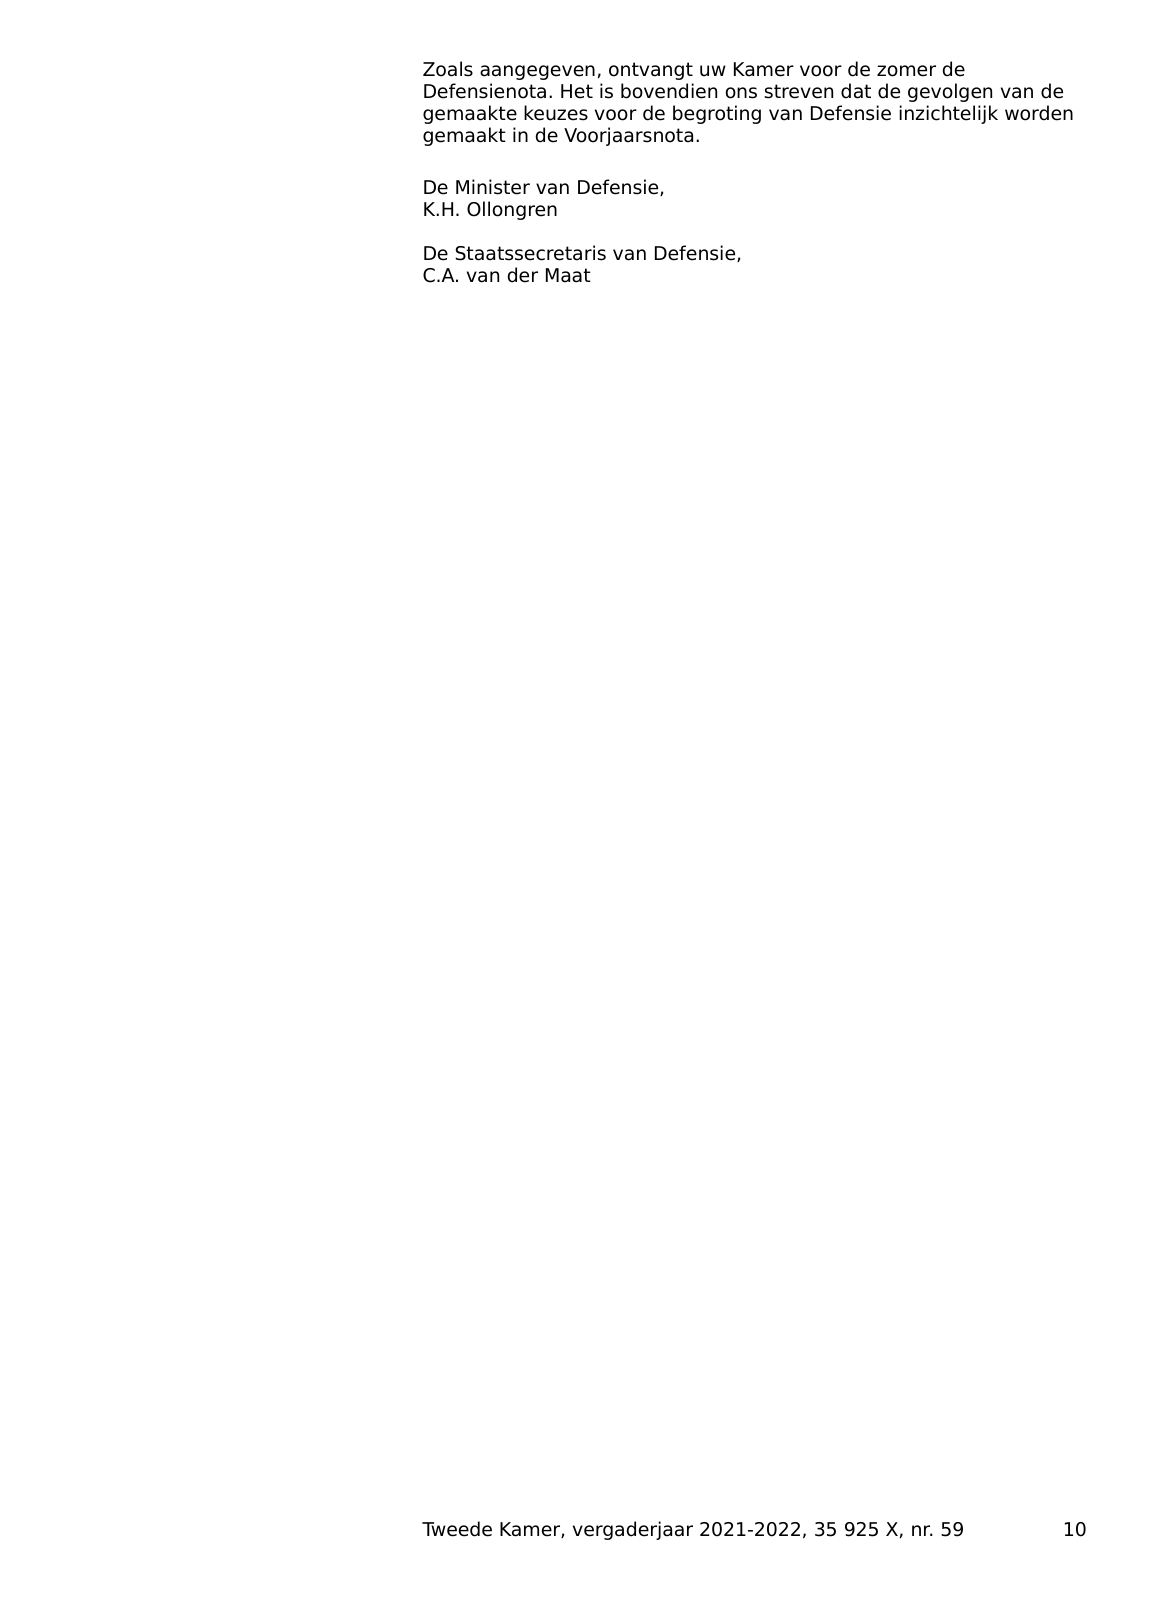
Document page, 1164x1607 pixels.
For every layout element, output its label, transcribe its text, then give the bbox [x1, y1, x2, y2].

text De Minister van Defensie, K.H. Ollongren [422, 177, 1087, 221]
text De Staatssecretaris van Defensie, C.A. van der Maat [422, 243, 1087, 287]
text Zoals aangegeven, ontvangt uw Kamer voor de zomer de Defensienota. Het is bovendien ons streven dat de gevolgen van de gemaakte keuzes voor de begroting van Defensie inzichtelijk worden gemaakt in de Voorjaarsnota. [422, 59, 1087, 147]
